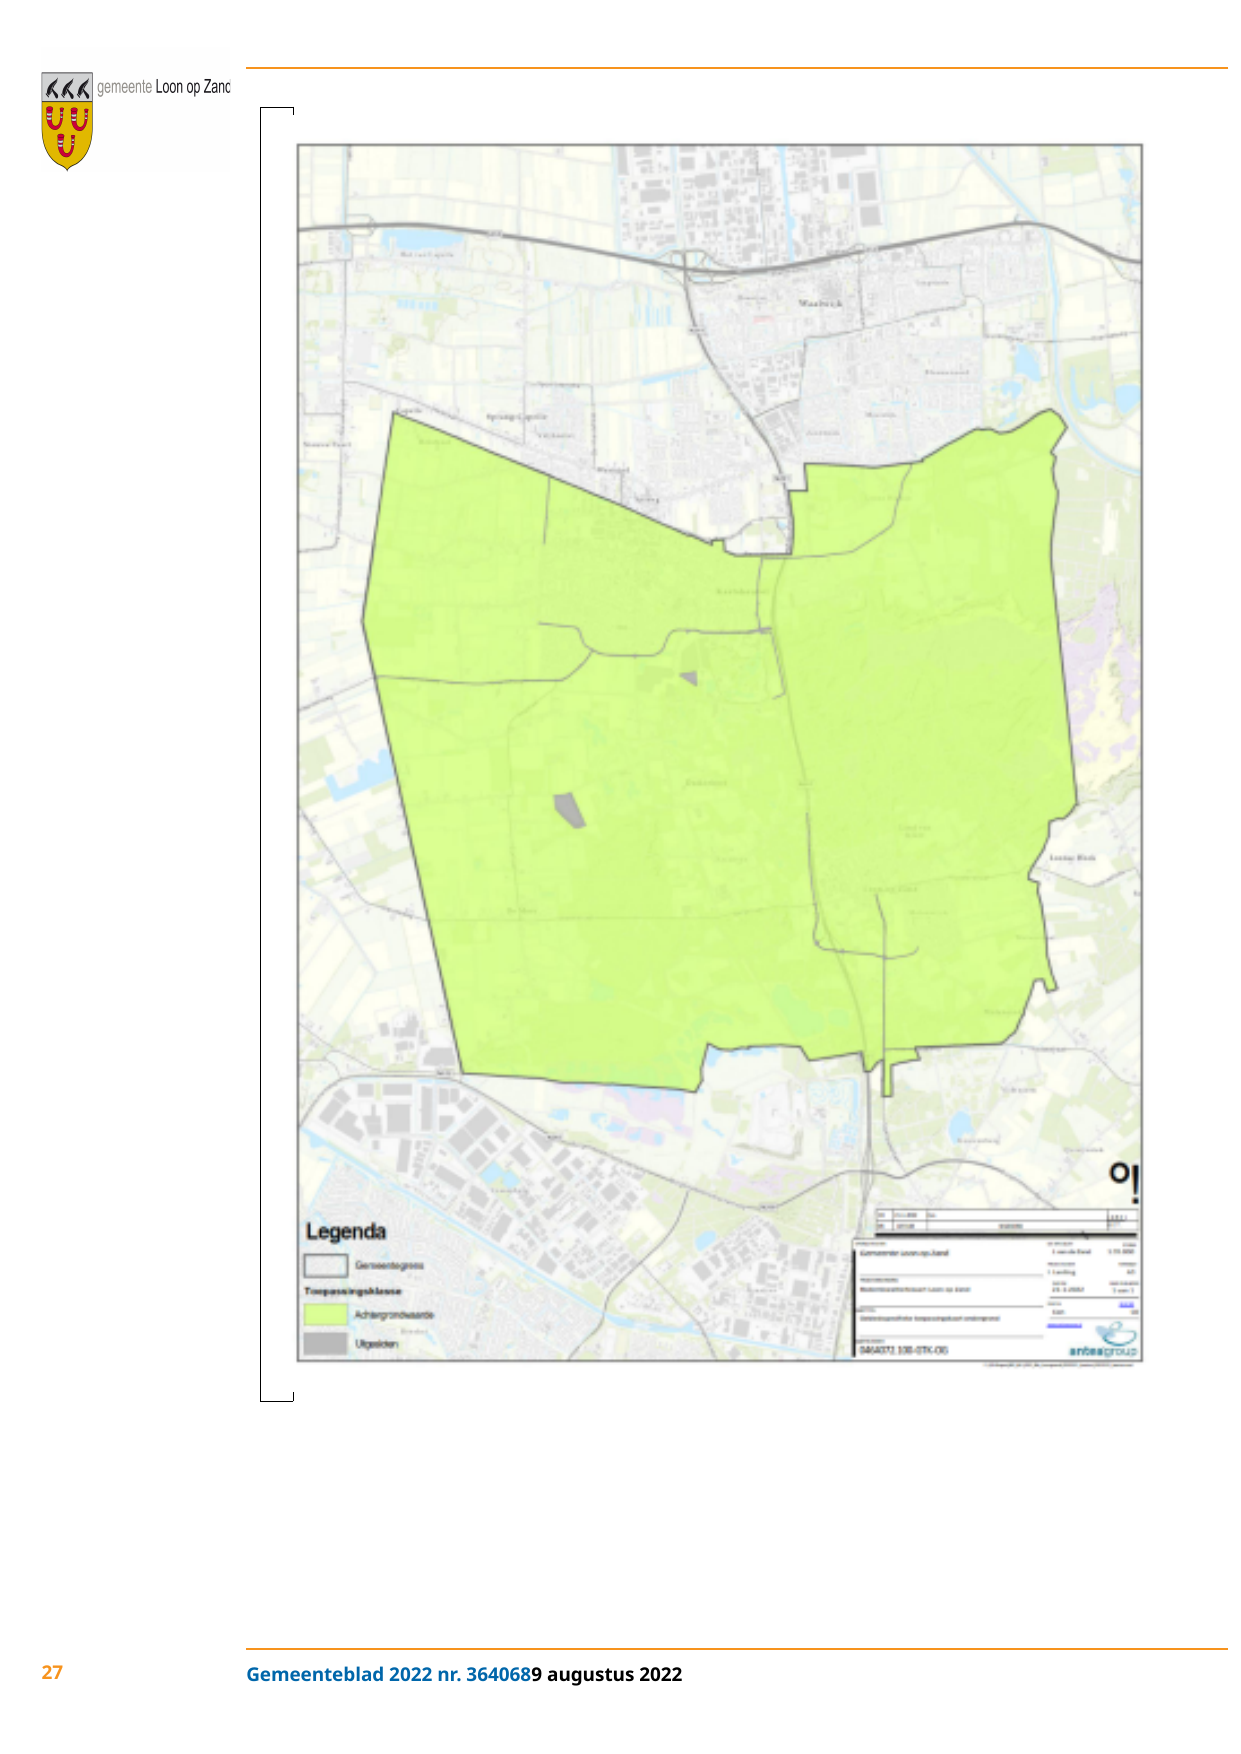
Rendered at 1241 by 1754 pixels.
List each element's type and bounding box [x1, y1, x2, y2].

picture [268, 115, 1173, 1392]
picture [41, 47, 231, 172]
